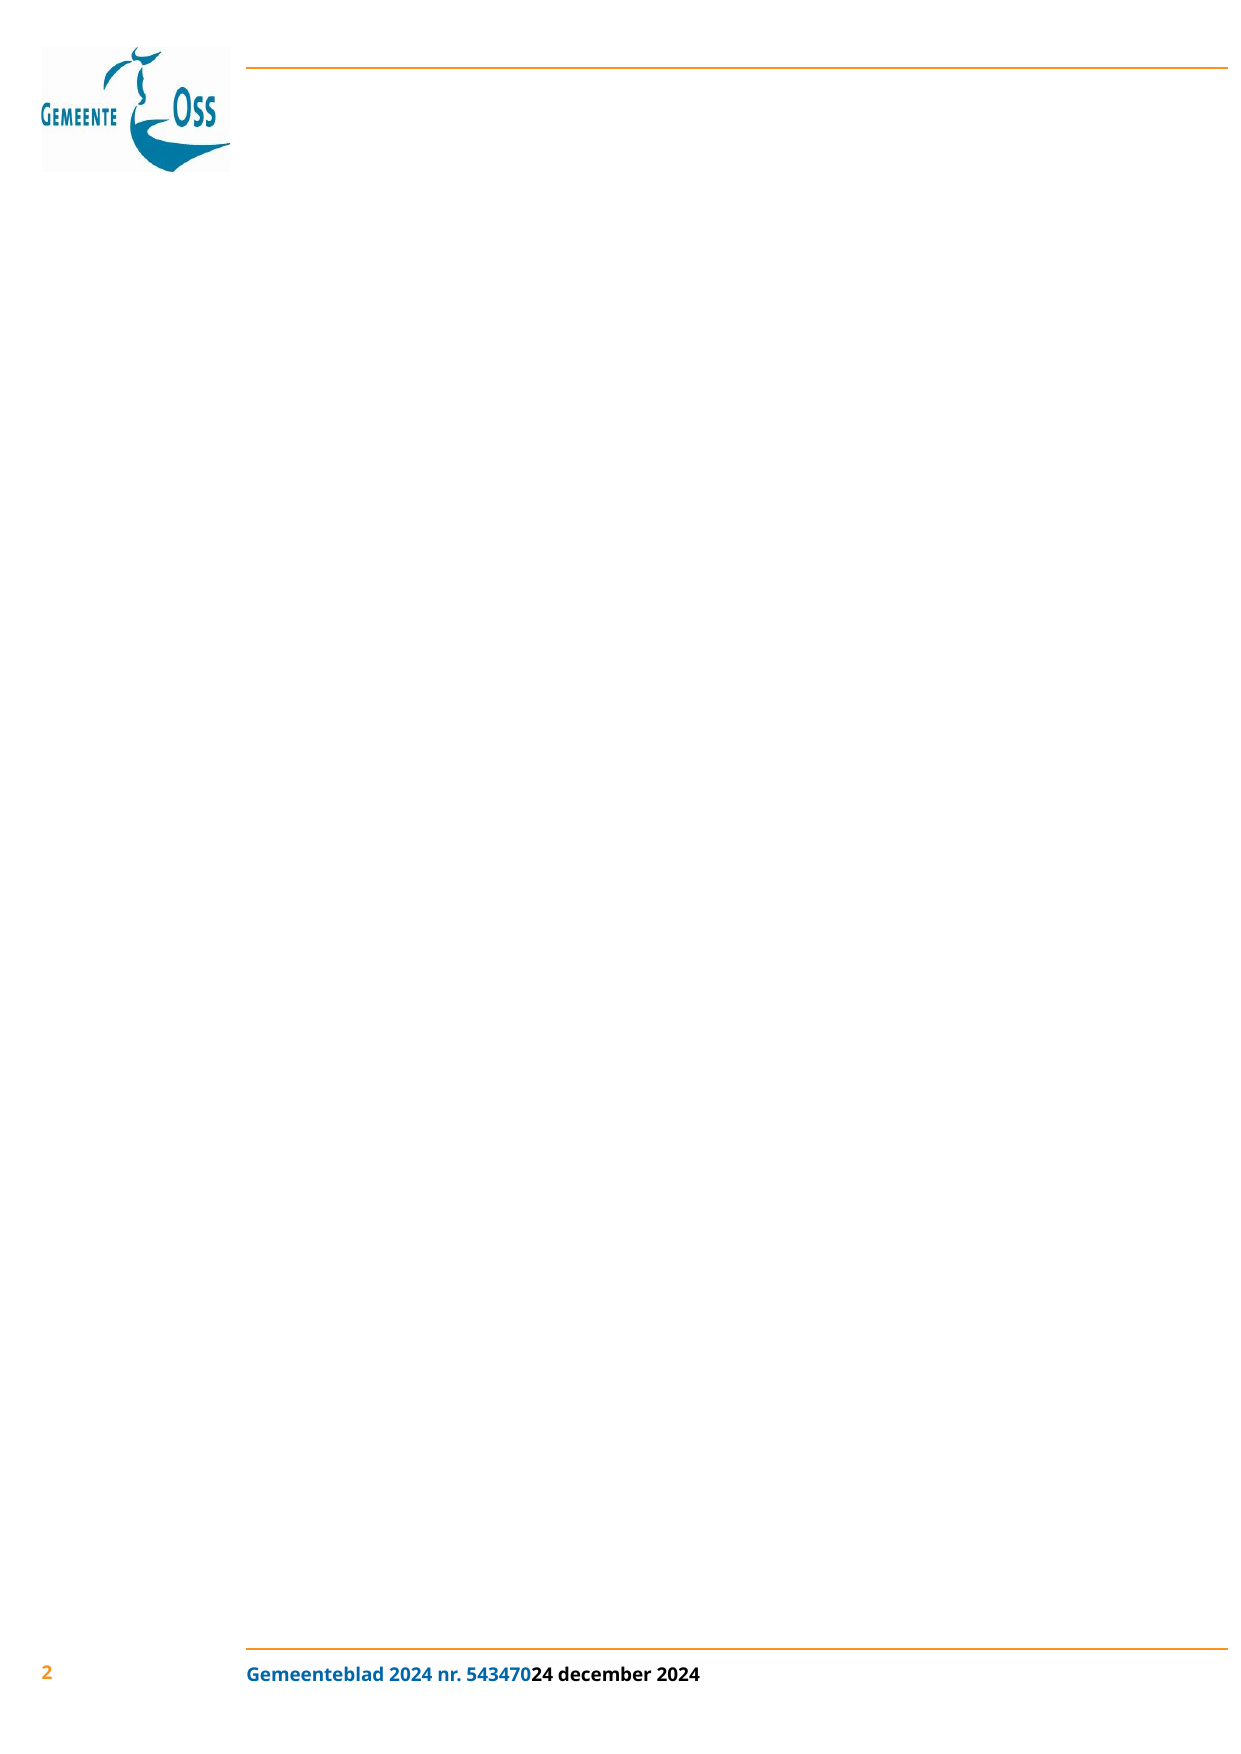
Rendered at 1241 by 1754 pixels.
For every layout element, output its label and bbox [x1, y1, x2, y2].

picture [41, 47, 231, 172]
